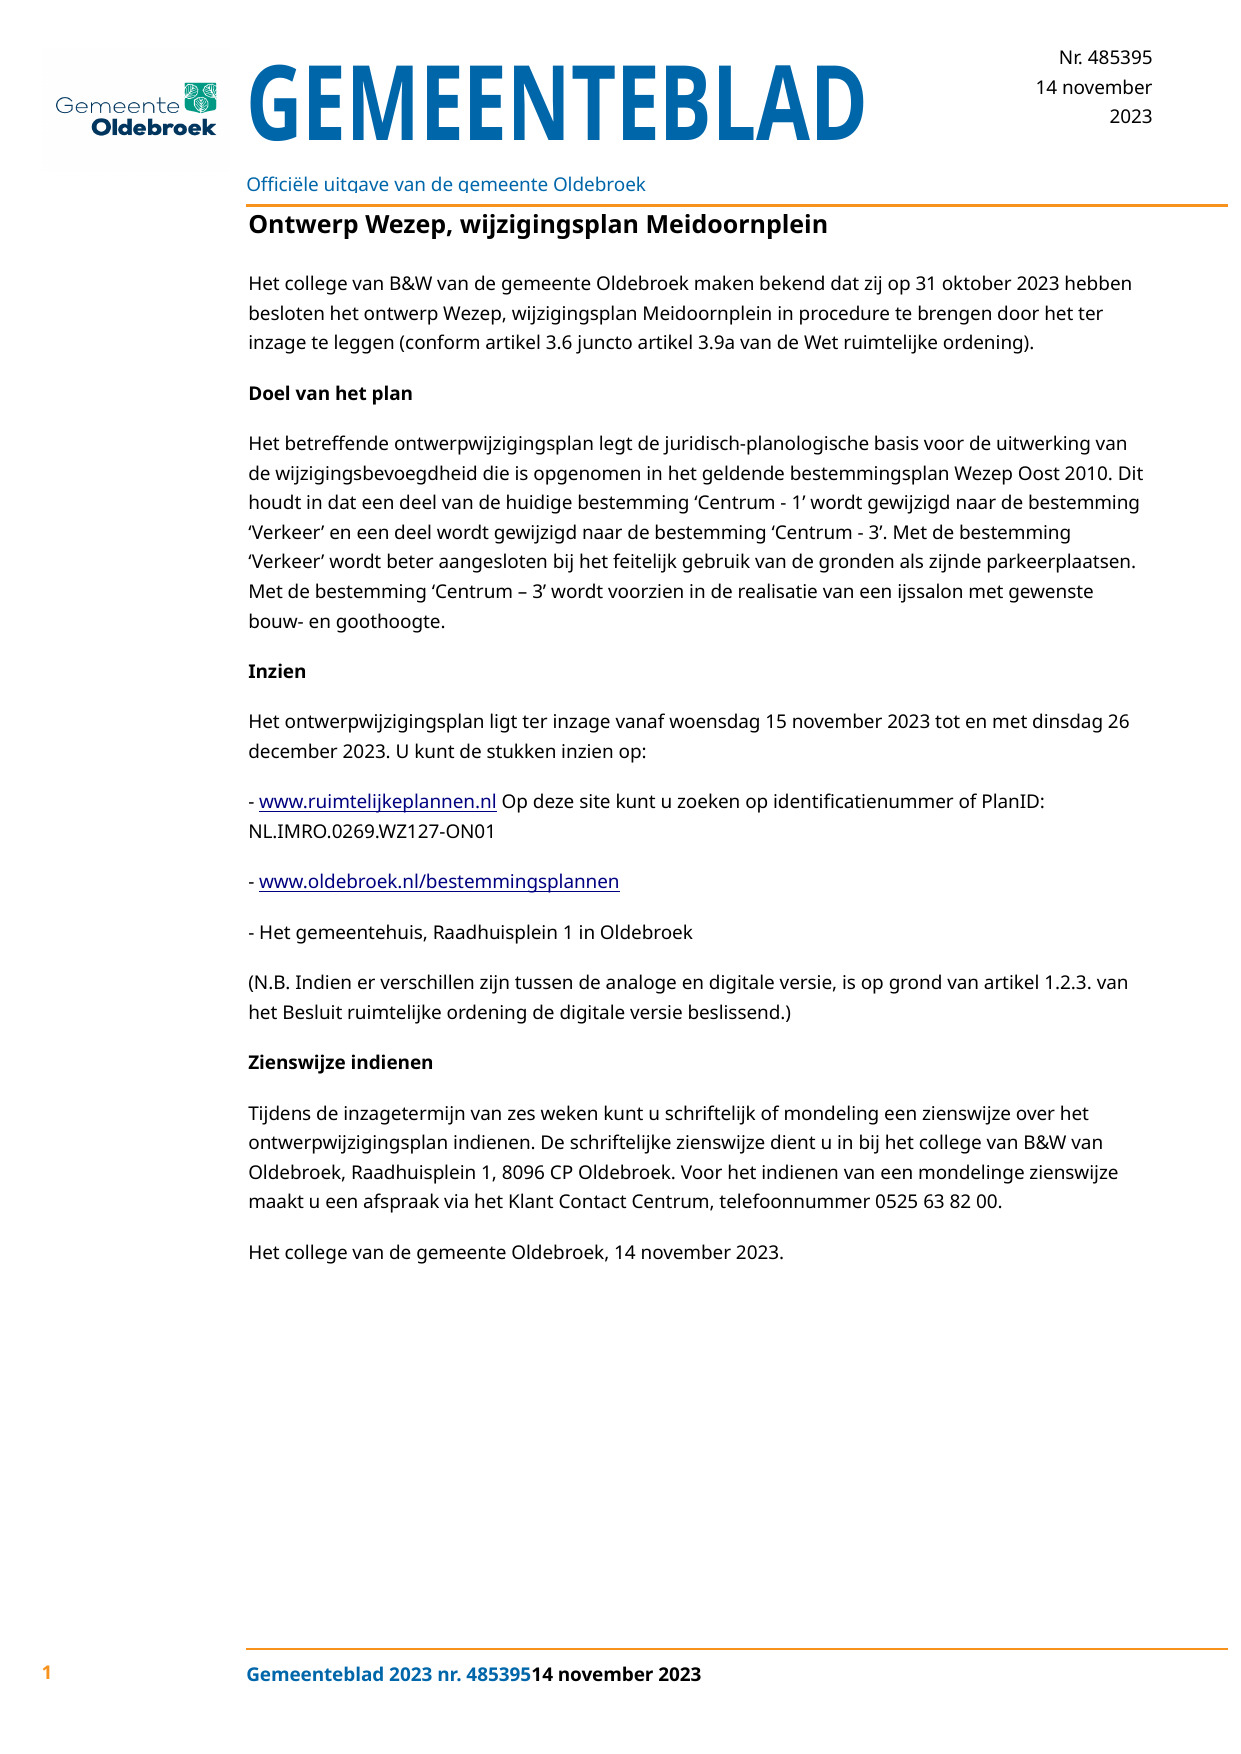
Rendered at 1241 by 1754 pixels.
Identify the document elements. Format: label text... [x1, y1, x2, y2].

text Het ontwerpwijzigingsplan ligt ter inzage vanaf woensdag 15 november 2023 tot en met dinsdag 26 december 2023. U kunt de stukken inzien op: [248, 709, 1152, 764]
text - Het gemeentehuis, Raadhuisplein 1 in Oldebroek [248, 919, 1152, 945]
text Ontwerp Wezep, wijzigingsplan Meidoornplein [248, 207, 1152, 241]
text Het college van de gemeente Oldebroek, 14 november 2023. [248, 1239, 1152, 1265]
text Doel van het plan [248, 380, 1152, 406]
text Het betreffende ontwerpwijzigingsplan legt de juridisch-planologische basis voor de uitwerking van de wijzigingsbevoegdheid die is opgenomen in het geldende bestemmingsplan Wezep Oost 2010. Dit houdt in dat een deel van de huidige bestemming ‘Centrum - 1’ wordt gewijzigd naar de bestemming ‘Verkeer’ en een deel wordt gewijzigd naar de bestemming ‘Centrum - 3’. Met de bestemming ‘Verkeer’ wordt beter aangesloten bij het feitelijk gebruik van de gronden als zijnde parkeerplaatsen. Met de bestemming ‘Centrum – 3’ wordt voorzien in de realisatie van een ijssalon met gewenste bouw- en goothoogte. [248, 430, 1152, 633]
text Tijdens de inzagetermijn van zes weken kunt u schriftelijk of mondeling een zienswijze over het ontwerpwijzigingsplan indienen. De schriftelijke zienswijze dient u in bij het college van B&W van Oldebroek, Raadhuisplein 1, 8096 CP Oldebroek. Voor het indienen van een mondelinge zienswijze maakt u een afspraak via het Klant Contact Centrum, telefoonnummer 0525 63 82 00. [248, 1100, 1152, 1214]
text Inzien [248, 658, 1152, 684]
text Zienswijze indienen [248, 1049, 1152, 1075]
picture [41, 47, 231, 172]
text (N.B. Indien er verschillen zijn tussen de analoge en digitale versie, is op grond van artikel 1.2.3. van het Besluit ruimtelijke ordening de digitale versie beslissend.) [248, 969, 1152, 1025]
text Het college van B&W van de gemeente Oldebroek maken bekend dat zij op 31 oktober 2023 hebben besloten het ontwerp Wezep, wijzigingsplan Meidoornplein in procedure te brengen door het ter inzage te leggen (conform artikel 3.6 juncto artikel 3.9a van de Wet ruimtelijke ordening). [248, 270, 1152, 355]
text - www.oldebroek.nl/bestemmingsplannen [248, 869, 1152, 894]
text - www.ruimtelijkeplannen.nl Op deze site kunt u zoeken op identificatienummer of PlanID: NL.IMRO.0269.WZ127-ON01 [248, 789, 1152, 844]
